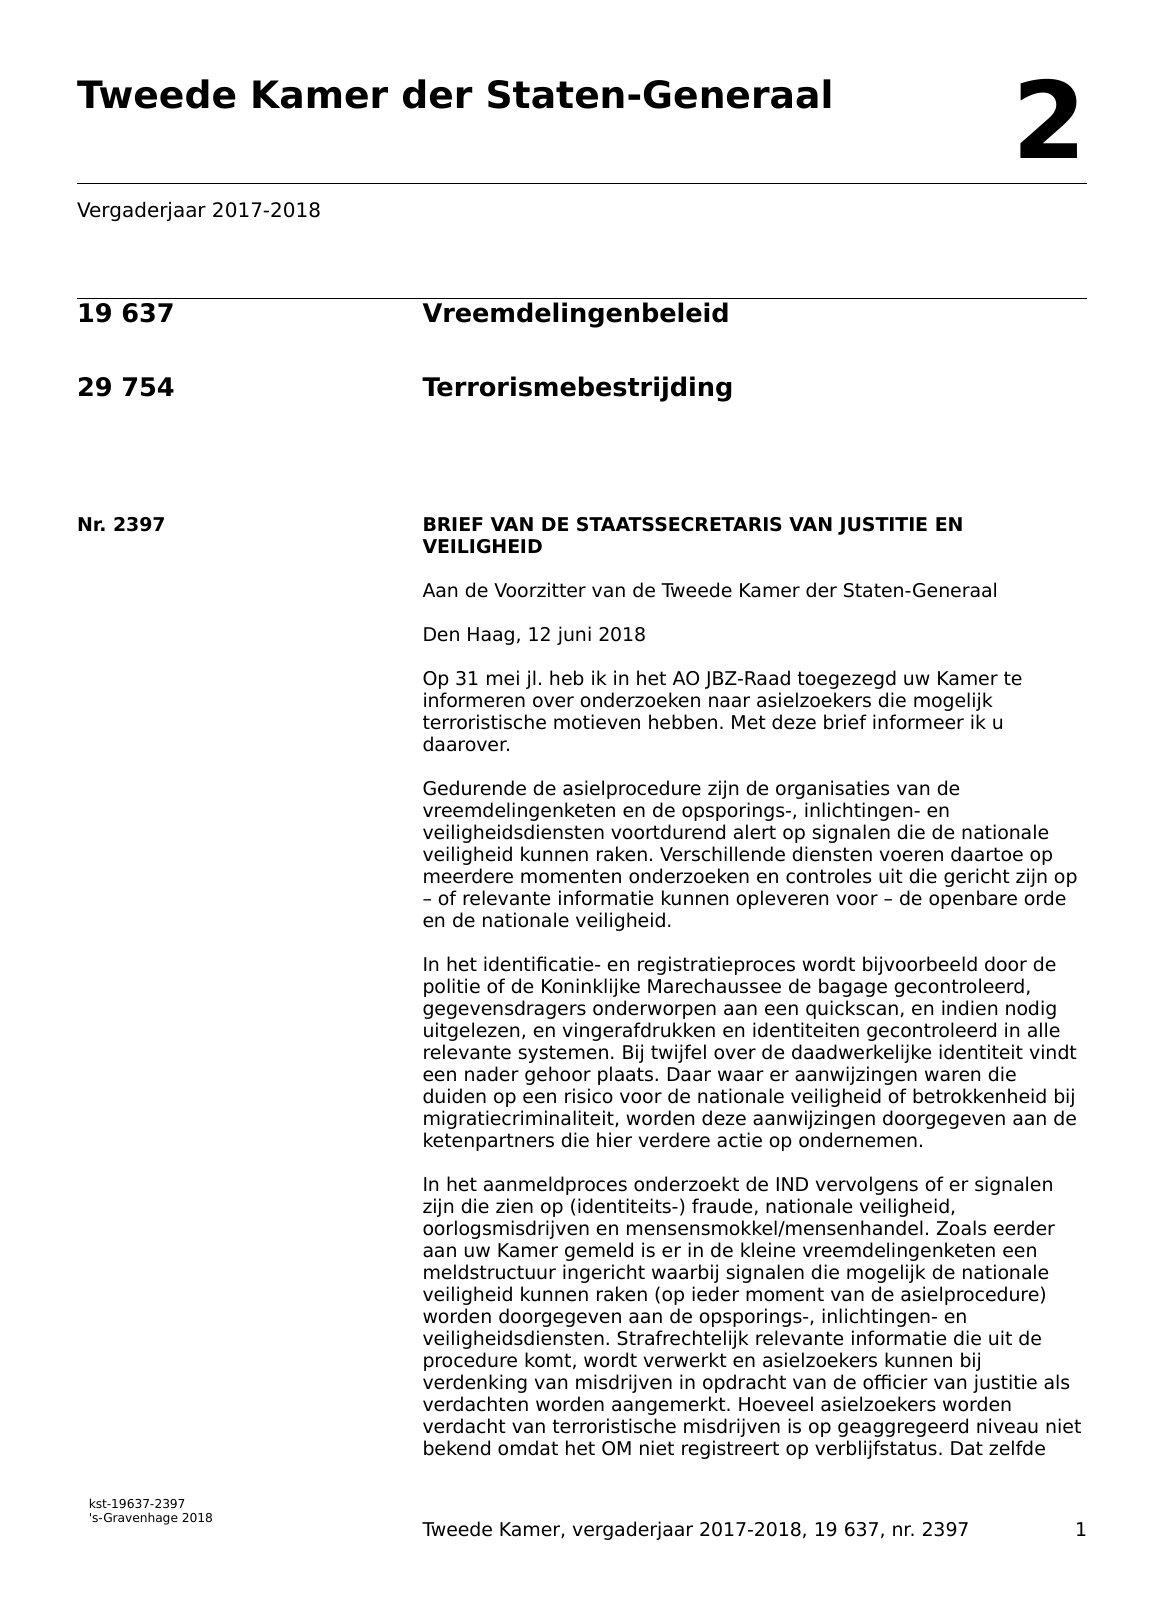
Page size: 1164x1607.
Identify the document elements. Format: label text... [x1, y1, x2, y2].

text In het identificatie- en registratieproces wordt bijvoorbeeld door de politie of de Koninklijke Marechaussee de bagage gecontroleerd, gegevensdragers onderworpen aan een quickscan, en indien nodig uitgelezen, en vingerafdrukken en identiteiten gecontroleerd in alle relevante systemen. Bij twijfel over de daadwerkelijke identiteit vindt een nader gehoor plaats. Daar waar er aanwijzingen waren die duiden op een risico voor de nationale veiligheid of betrokkenheid bij migratiecriminaliteit, worden deze aanwijzingen doorgegeven aan de ketenpartners die hier verdere actie op ondernemen. [422, 954, 1087, 1152]
subtitle 19 637 Vreemdelingenbeleid [77, 299, 1087, 329]
text In het aanmeldproces onderzoekt de IND vervolgens of er signalen zijn die zien op (identiteits-) fraude, nationale veiligheid, oorlogsmisdrijven en mensensmokkel/mensenhandel. Zoals eerder aan uw Kamer gemeld is er in de kleine vreemdelingenketen een meldstructuur ingericht waarbij signalen die mogelijk de nationale veiligheid kunnen raken (op ieder moment van de asielprocedure) worden doorgegeven aan de opsporings-, inlichtingen- en veiligheidsdiensten. Strafrechtelijk relevante informatie die uit de procedure komt, wordt verwerkt en asielzoekers kunnen bij verdenking van misdrijven in opdracht van de officier van justitie als verdachten worden aangemerkt. Hoeveel asielzoekers worden verdacht van terroristische misdrijven is op geaggregeerd niveau niet bekend omdat het OM niet registreert op verblijfstatus. Dat zelfde [422, 1174, 1087, 1460]
text Gedurende de asielprocedure zijn de organisaties van de vreemdelingenketen en de opsporings-, inlichtingen- en veiligheidsdiensten voortdurend alert op signalen die de nationale veiligheid kunnen raken. Verschillende diensten voeren daartoe op meerdere momenten onderzoeken en controles uit die gericht zijn op – of relevante informatie kunnen opleveren voor – de openbare orde en de nationale veiligheid. [422, 778, 1087, 932]
text 's-Gravenhage 2018 [88, 1511, 323, 1525]
table_header Tweede Kamer der Staten-Generaal [77, 59, 886, 183]
table_header 2 [886, 59, 1087, 183]
text Den Haag, 12 juni 2018 [422, 624, 1087, 646]
text kst-19637-2397 [88, 1497, 323, 1511]
text Op 31 mei jl. heb ik in het AO JBZ-Raad toegezegd uw Kamer te informeren over onderzoeken naar asielzoekers die mogelijk terroristische motieven hebben. Met deze brief informeer ik u daarover. [422, 668, 1087, 756]
table_cell Vergaderjaar 2017-2018 [77, 184, 1087, 298]
text Aan de Voorzitter van de Tweede Kamer der Staten-Generaal [422, 580, 1087, 602]
subtitle Nr. 2397 BRIEF VAN DE STAATSSECRETARIS VAN JUSTITIE EN VEILIGHEID [77, 514, 1087, 558]
subtitle 29 754 Terrorismebestrijding [77, 373, 1087, 403]
